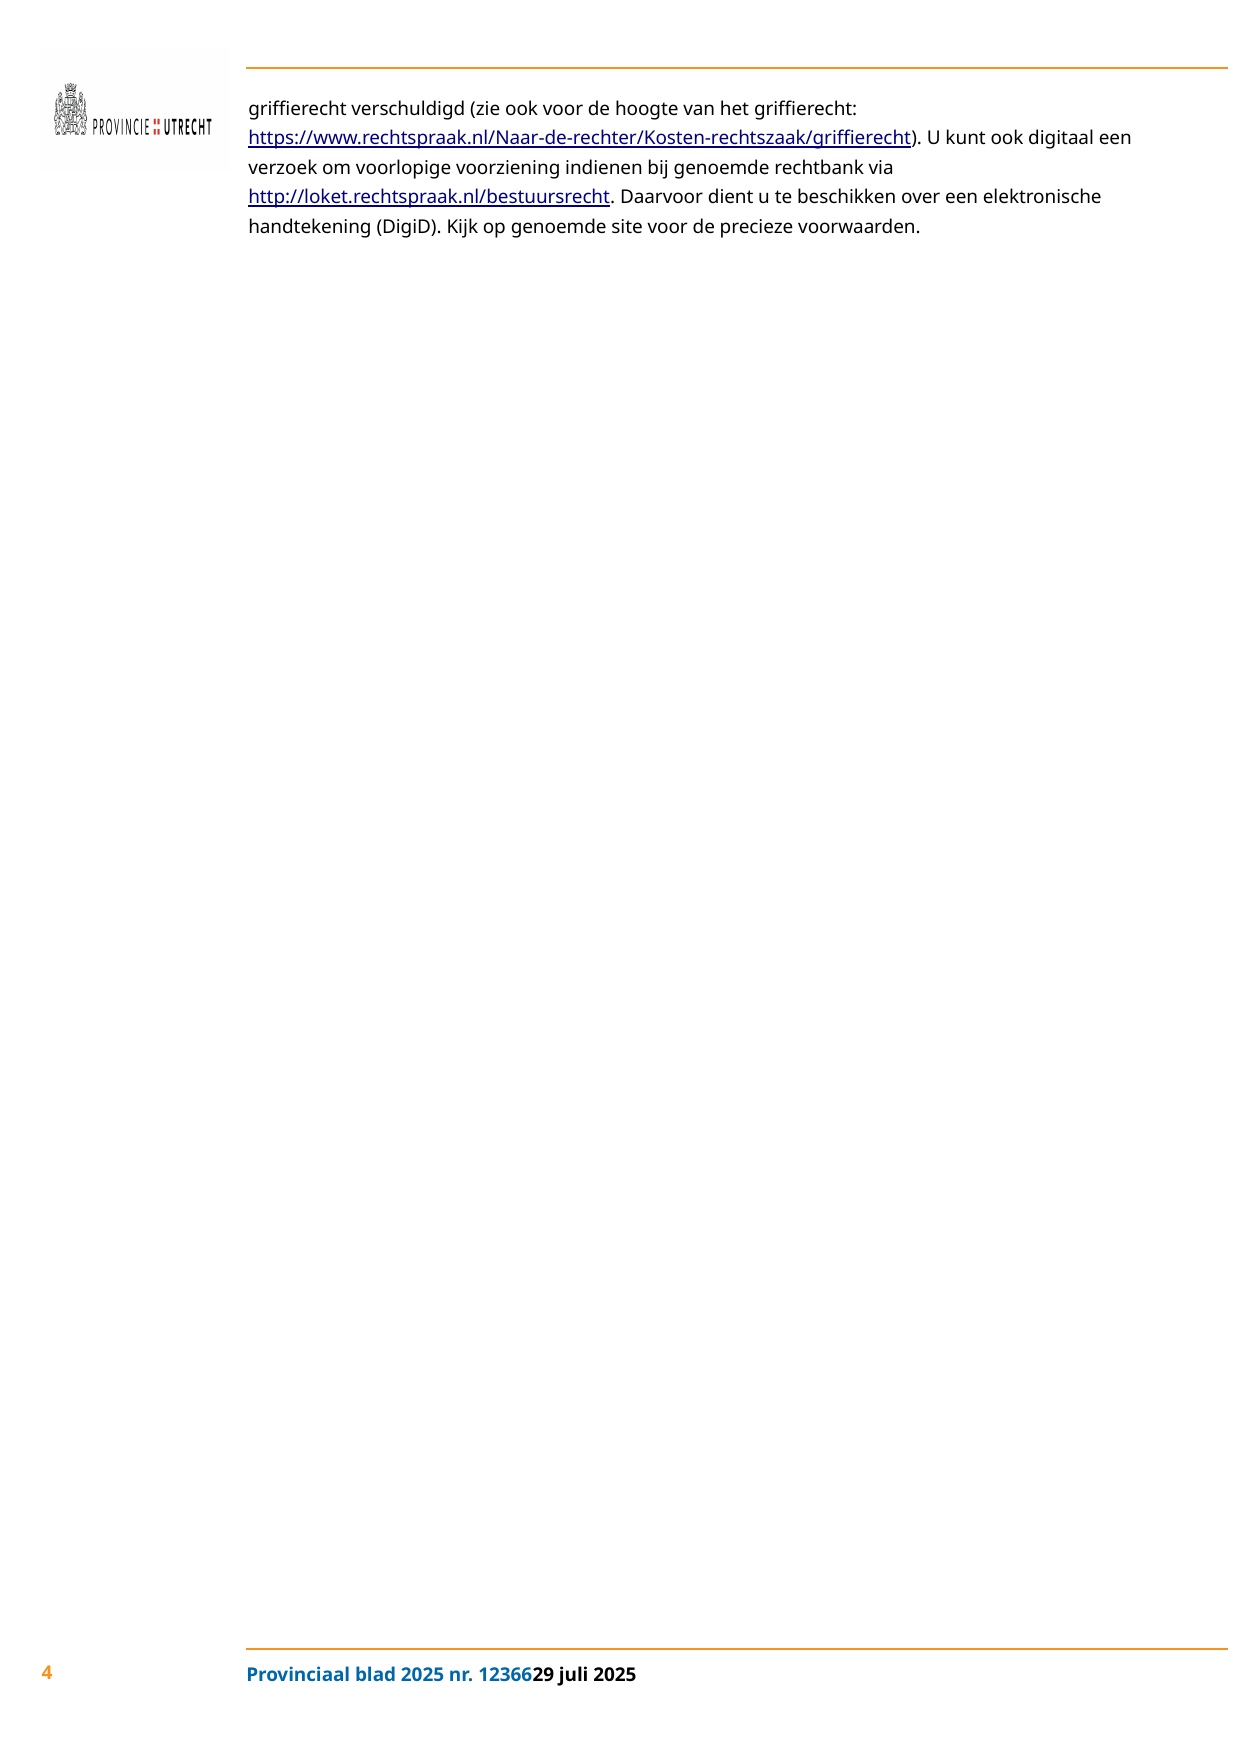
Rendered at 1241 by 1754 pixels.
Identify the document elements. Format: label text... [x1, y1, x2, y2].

text griffierecht verschuldigd (zie ook voor de hoogte van het griffierecht: https://www.rechtspraak.nl/Naar-de-rechter/Kosten-rechtszaak/griffierecht). U kunt ook digitaal een verzoek om voorlopige voorziening indienen bij genoemde rechtbank via http://loket.rechtspraak.nl/bestuursrecht. Daarvoor dient u te beschikken over een elektronische handtekening (DigiD). Kijk op genoemde site voor de precieze voorwaarden. [248, 95, 1152, 239]
picture [41, 47, 231, 172]
